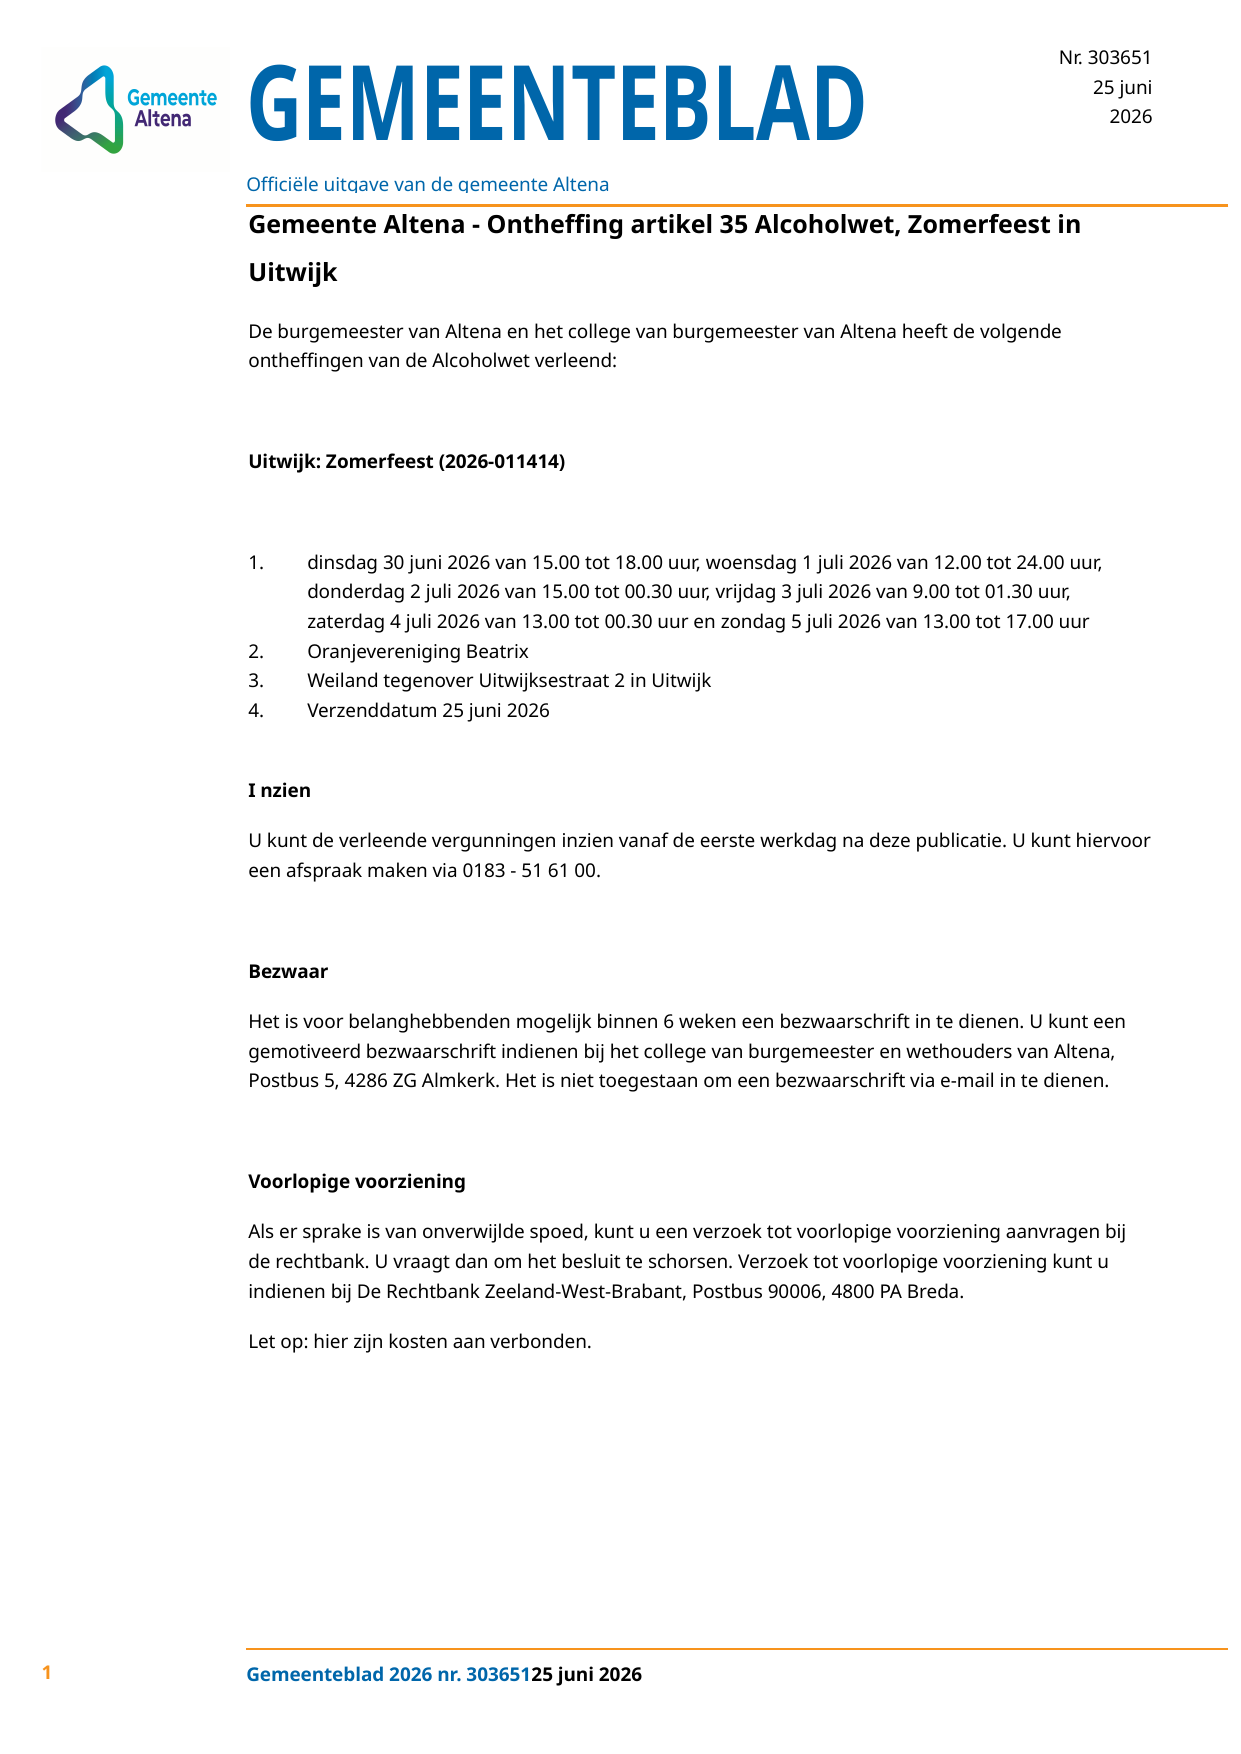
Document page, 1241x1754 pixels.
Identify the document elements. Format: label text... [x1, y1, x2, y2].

text Uitwijk: Zomerfeest (2026-011414) [248, 448, 1152, 474]
text Als er sprake is van onverwijlde spoed, kunt u een verzoek tot voorlopige voorziening aanvragen bij de rechtbank. U vraagt dan om het besluit te schorsen. Verzoek tot voorlopige voorziening kunt u indienen bij De Rechtbank Zeeland-West-Brabant, Postbus 90006, 4800 PA Breda. [248, 1219, 1152, 1304]
list Verzenddatum 25 juni 2026 [248, 697, 1152, 723]
text Het is voor belanghebbenden mogelijk binnen 6 weken een bezwaarschrift in te dienen. U kunt een gemotiveerd bezwaarschrift indienen bij het college van burgemeester en wethouders van Altena, Postbus 5, 4286 ZG Almkerk. Het is niet toegestaan om een bezwaarschrift via e-mail in te dienen. [248, 1008, 1152, 1093]
list Oranjevereniging Beatrix [248, 638, 1152, 664]
list Weiland tegenover Uitwijksestraat 2 in Uitwijk [248, 667, 1152, 693]
text Gemeente Altena - Ontheffing artikel 35 Alcoholwet, Zomerfeest in Uitwijk [248, 207, 1152, 288]
text I nzien [248, 777, 1152, 803]
text Voorlopige voorziening [248, 1168, 1152, 1194]
text Let op: hier zijn kosten aan verbonden. [248, 1328, 1152, 1354]
list dinsdag 30 juni 2026 van 15.00 tot 18.00 uur, woensdag 1 juli 2026 van 12.00 tot 24.00 uur, donderdag 2 juli 2026 van 15.00 tot 00.30 uur, vrijdag 3 juli 2026 van 9.00 tot 01.30 uur, zaterdag 4 juli 2026 van 13.00 tot 00.30 uur en zondag 5 juli 2026 van 13.00 tot 17.00 uur [248, 549, 1152, 634]
text U kunt de verleende vergunningen inzien vanaf de eerste werkdag na deze publicatie. U kunt hiervoor een afspraak maken via 0183 - 51 61 00. [248, 827, 1152, 883]
text Bezwaar [248, 958, 1152, 984]
picture [41, 47, 231, 172]
text De burgemeester van Altena en het college van burgemeester van Altena heeft de volgende ontheffingen van de Alcoholwet verleend: [248, 318, 1152, 373]
